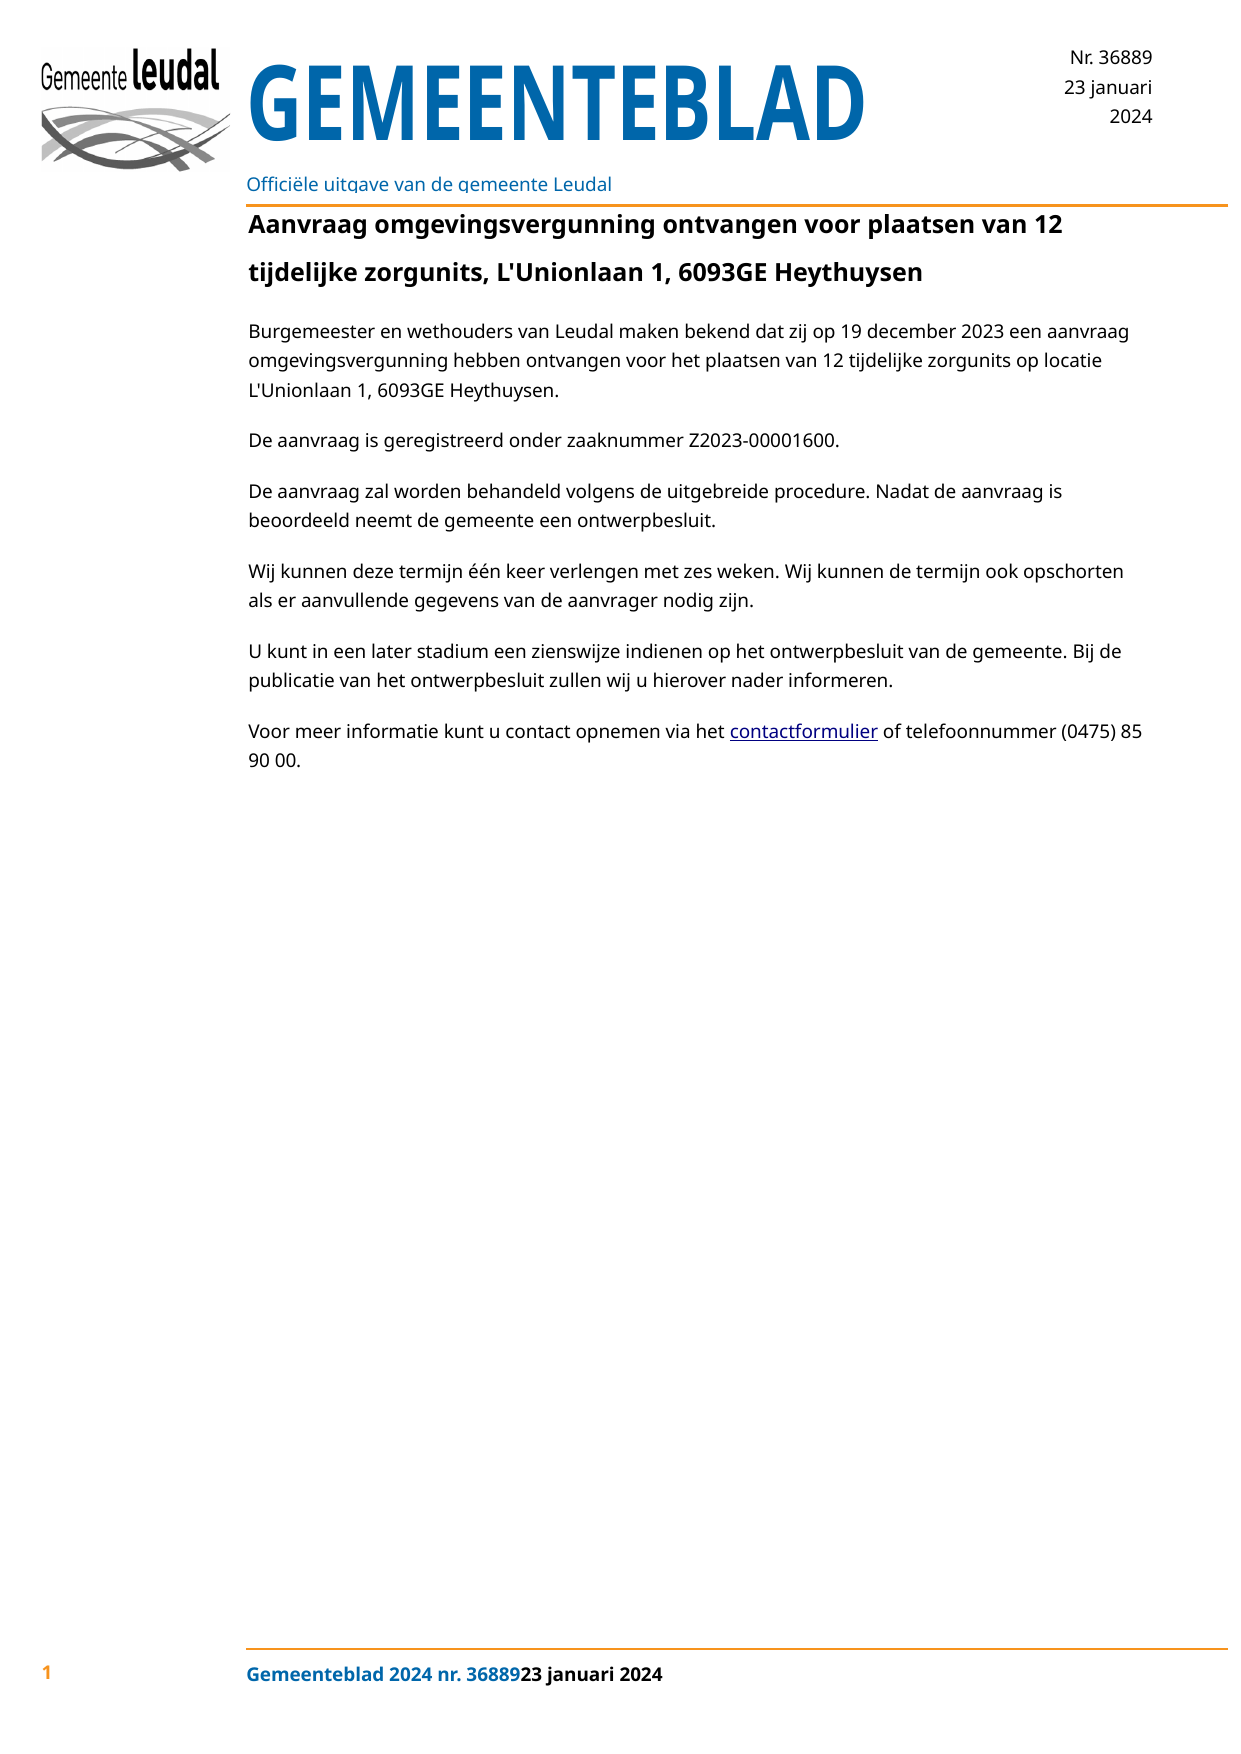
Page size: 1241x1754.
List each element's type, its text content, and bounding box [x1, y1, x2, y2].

text Wij kunnen deze termijn één keer verlengen met zes weken. Wij kunnen de termijn ook opschorten als er aanvullende gegevens van de aanvrager nodig zijn. [248, 558, 1152, 613]
text Aanvraag omgevingsvergunning ontvangen voor plaatsen van 12 tijdelijke zorgunits, L'Unionlaan 1, 6093GE Heythuysen [248, 207, 1152, 288]
text Burgemeester en wethouders van Leudal maken bekend dat zij op 19 december 2023 een aanvraag omgevingsvergunning hebben ontvangen voor het plaatsen van 12 tijdelijke zorgunits op locatie L'Unionlaan 1, 6093GE Heythuysen. [248, 318, 1152, 403]
text De aanvraag is geregistreerd onder zaaknummer Z2023-00001600. [248, 427, 1152, 453]
picture [41, 47, 231, 172]
text U kunt in een later stadium een zienswijze indienen op het ontwerpbesluit van de gemeente. Bij de publicatie van het ontwerpbesluit zullen wij u hierover nader informeren. [248, 638, 1152, 693]
text Voor meer informatie kunt u contact opnemen via het contactformulier of telefoonnummer (0475) 85 90 00. [248, 718, 1152, 773]
text De aanvraag zal worden behandeld volgens de uitgebreide procedure. Nadat de aanvraag is beoordeeld neemt de gemeente een ontwerpbesluit. [248, 478, 1152, 533]
